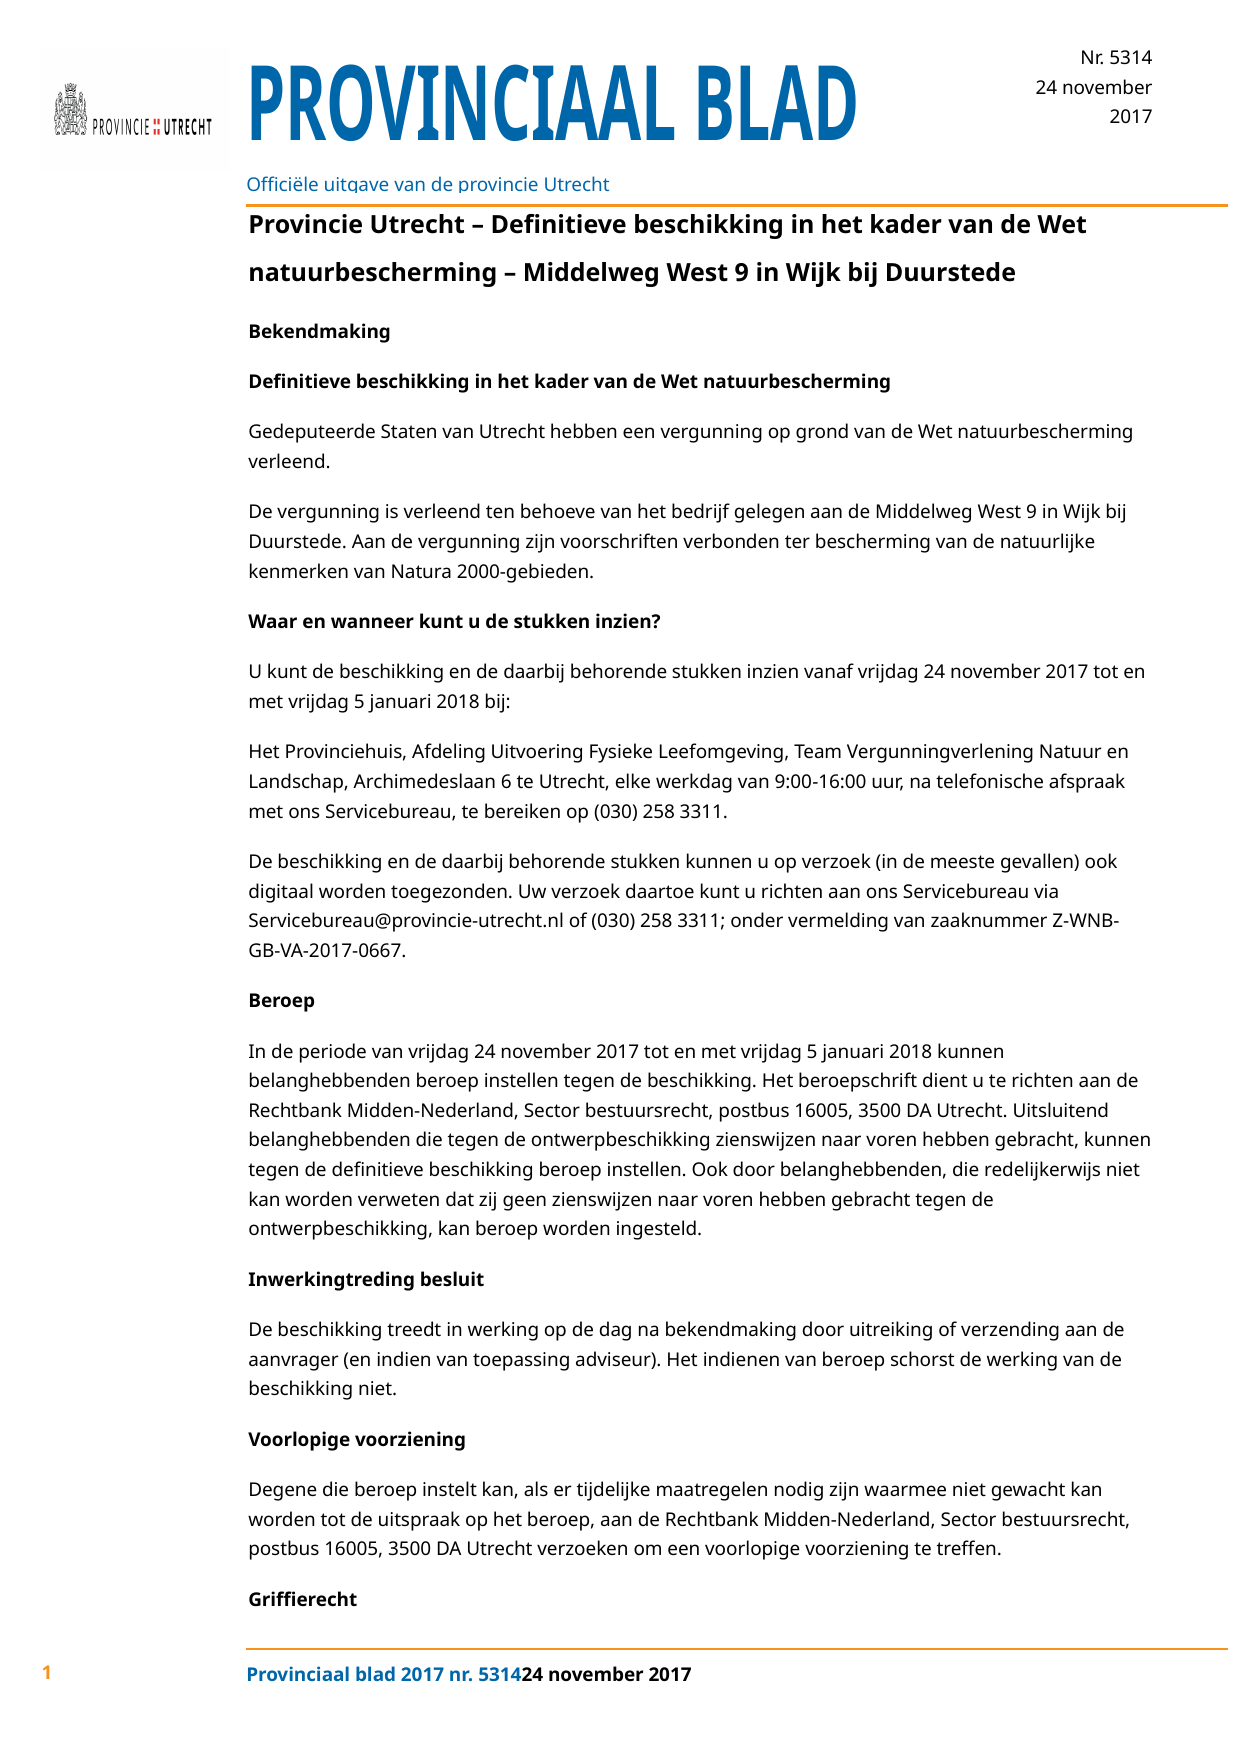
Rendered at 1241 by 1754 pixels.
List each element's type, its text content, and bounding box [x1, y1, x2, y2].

text Bekendmaking [248, 318, 1152, 344]
text Provincie Utrecht – Definitieve beschikking in het kader van de Wet natuurbescherming – Middelweg West 9 in Wijk bij Duurstede [248, 207, 1152, 288]
text Voorlopige voorziening [248, 1426, 1152, 1452]
text In de periode van vrijdag 24 november 2017 tot en met vrijdag 5 januari 2018 kunnen belanghebbenden beroep instellen tegen de beschikking. Het beroepschrift dient u te richten aan de Rechtbank Midden-Nederland, Sector bestuursrecht, postbus 16005, 3500 DA Utrecht. Uitsluitend belanghebbenden die tegen de ontwerpbeschikking zienswijzen naar voren hebben gebracht, kunnen tegen de definitieve beschikking beroep instellen. Ook door belanghebbenden, die redelijkerwijs niet kan worden verweten dat zij geen zienswijzen naar voren hebben gebracht tegen de ontwerpbeschikking, kan beroep worden ingesteld. [248, 1038, 1152, 1241]
text U kunt de beschikking en de daarbij behorende stukken inzien vanaf vrijdag 24 november 2017 tot en met vrijdag 5 januari 2018 bij: [248, 659, 1152, 714]
text Definitieve beschikking in het kader van de Wet natuurbescherming [248, 368, 1152, 394]
text Inwerkingtreding besluit [248, 1266, 1152, 1292]
text De vergunning is verleend ten behoeve van het bedrijf gelegen aan de Middelweg West 9 in Wijk bij Duurstede. Aan de vergunning zijn voorschriften verbonden ter bescherming van de natuurlijke kenmerken van Natura 2000-gebieden. [248, 499, 1152, 584]
text Beroep [248, 987, 1152, 1013]
picture [41, 47, 231, 172]
text Degene die beroep instelt kan, als er tijdelijke maatregelen nodig zijn waarmee niet gewacht kan worden tot de uitspraak op het beroep, aan de Rechtbank Midden-Nederland, Sector bestuursrecht, postbus 16005, 3500 DA Utrecht verzoeken om een voorlopige voorziening te treffen. [248, 1476, 1152, 1561]
text Gedeputeerde Staten van Utrecht hebben een vergunning op grond van de Wet natuurbescherming verleend. [248, 419, 1152, 474]
text Waar en wanneer kunt u de stukken inzien? [248, 608, 1152, 634]
text Griffierecht [248, 1586, 1152, 1612]
text De beschikking en de daarbij behorende stukken kunnen u op verzoek (in de meeste gevallen) ook digitaal worden toegezonden. Uw verzoek daartoe kunt u richten aan ons Servicebureau via Servicebureau@provincie-utrecht.nl of (030) 258 3311; onder vermelding van zaaknummer Z-WNB-GB-VA-2017-0667. [248, 848, 1152, 963]
text De beschikking treedt in werking op de dag na bekendmaking door uitreiking of verzending aan de aanvrager (en indien van toepassing adviseur). Het indienen van beroep schorst de werking van de beschikking niet. [248, 1316, 1152, 1401]
text Het Provinciehuis, Afdeling Uitvoering Fysieke Leefomgeving, Team Vergunningverlening Natuur en Landschap, Archimedeslaan 6 te Utrecht, elke werkdag van 9:00‑16:00 uur, na telefonische afspraak met ons Servicebureau, te bereiken op (030) 258 3311. [248, 739, 1152, 824]
